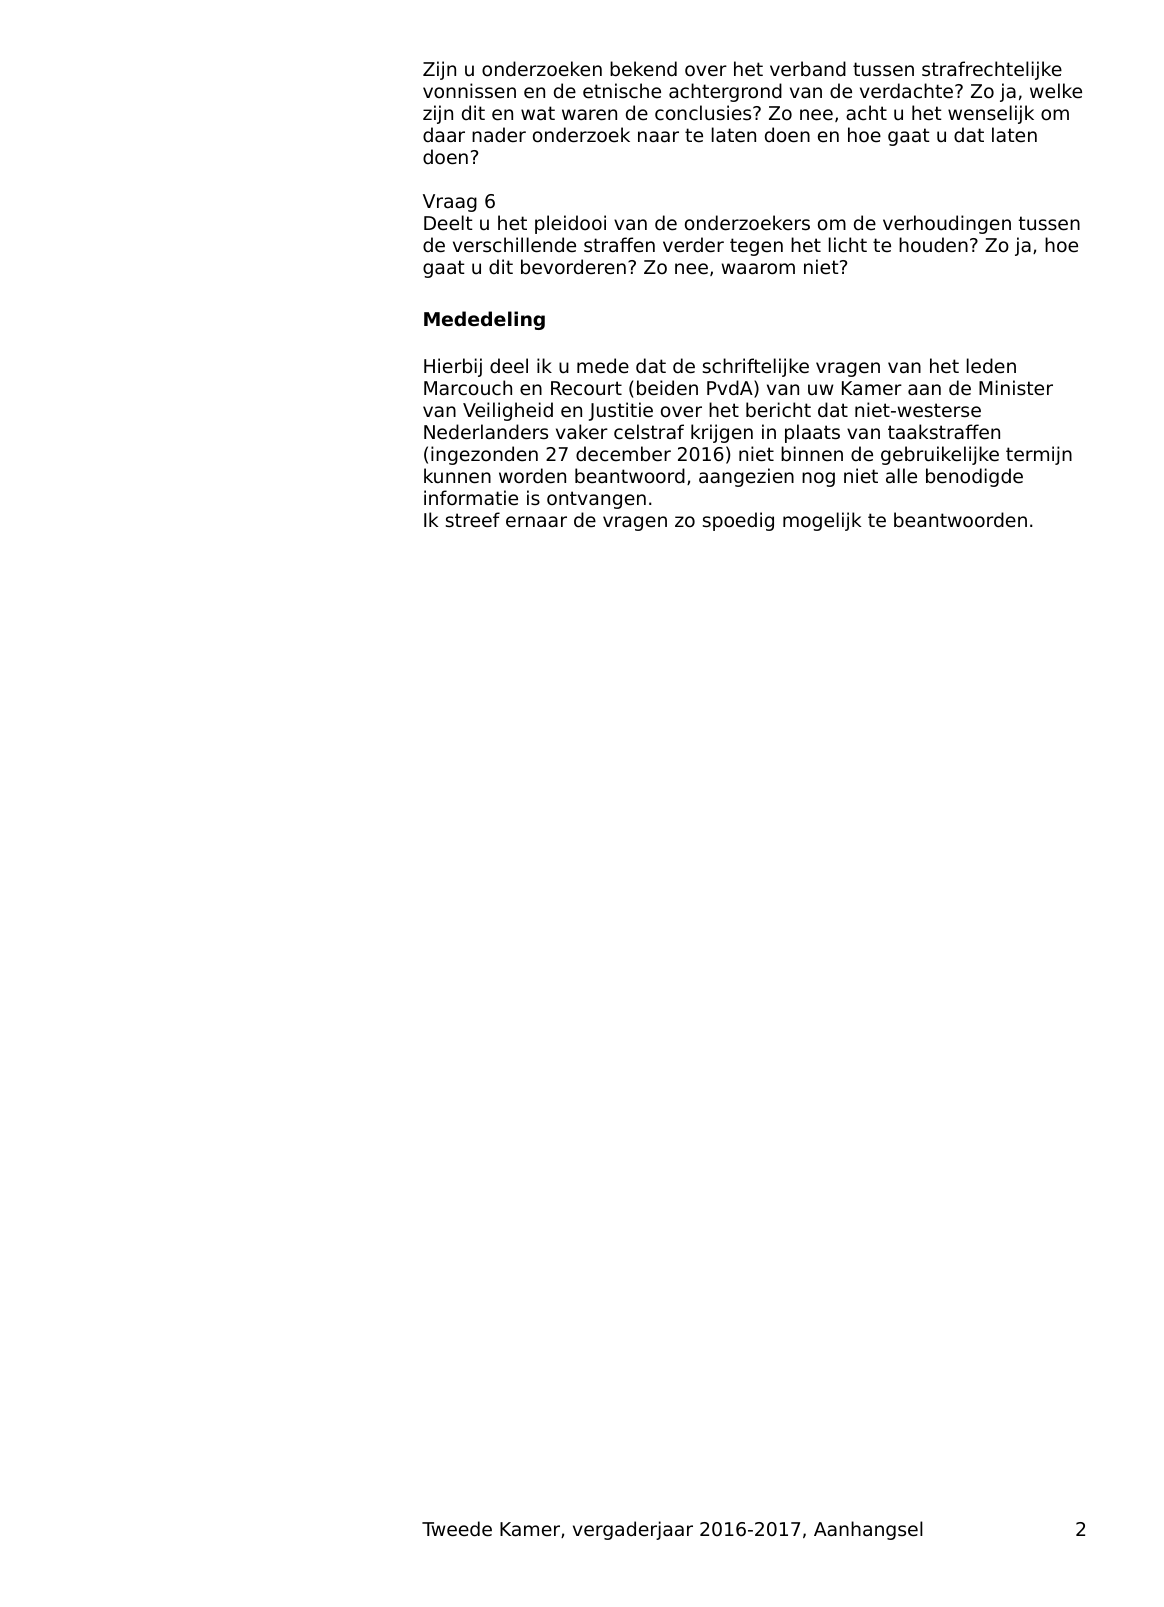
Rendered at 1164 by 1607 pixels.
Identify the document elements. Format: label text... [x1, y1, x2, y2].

text Vraag 6 [422, 191, 1087, 213]
text Hierbij deel ik u mede dat de schriftelijke vragen van het leden Marcouch en Recourt (beiden PvdA) van uw Kamer aan de Minister van Veiligheid en Justitie over het bericht dat niet-westerse Nederlanders vaker celstraf krijgen in plaats van taakstraffen (ingezonden 27 december 2016) niet binnen de gebruikelijke termijn kunnen worden beantwoord, aangezien nog niet alle benodigde informatie is ontvangen. [422, 356, 1087, 510]
text Deelt u het pleidooi van de onderzoekers om de verhoudingen tussen de verschillende straffen verder tegen het licht te houden? Zo ja, hoe gaat u dit bevorderen? Zo nee, waarom niet? [422, 213, 1087, 279]
text Zijn u onderzoeken bekend over het verband tussen strafrechtelijke vonnissen en de etnische achtergrond van de verdachte? Zo ja, welke zijn dit en wat waren de conclusies? Zo nee, acht u het wenselijk om daar nader onderzoek naar te laten doen en hoe gaat u dat laten doen? [422, 59, 1087, 169]
text Ik streef ernaar de vragen zo spoedig mogelijk te beantwoorden. [422, 510, 1087, 532]
subtitle Mededeling [422, 309, 1087, 331]
